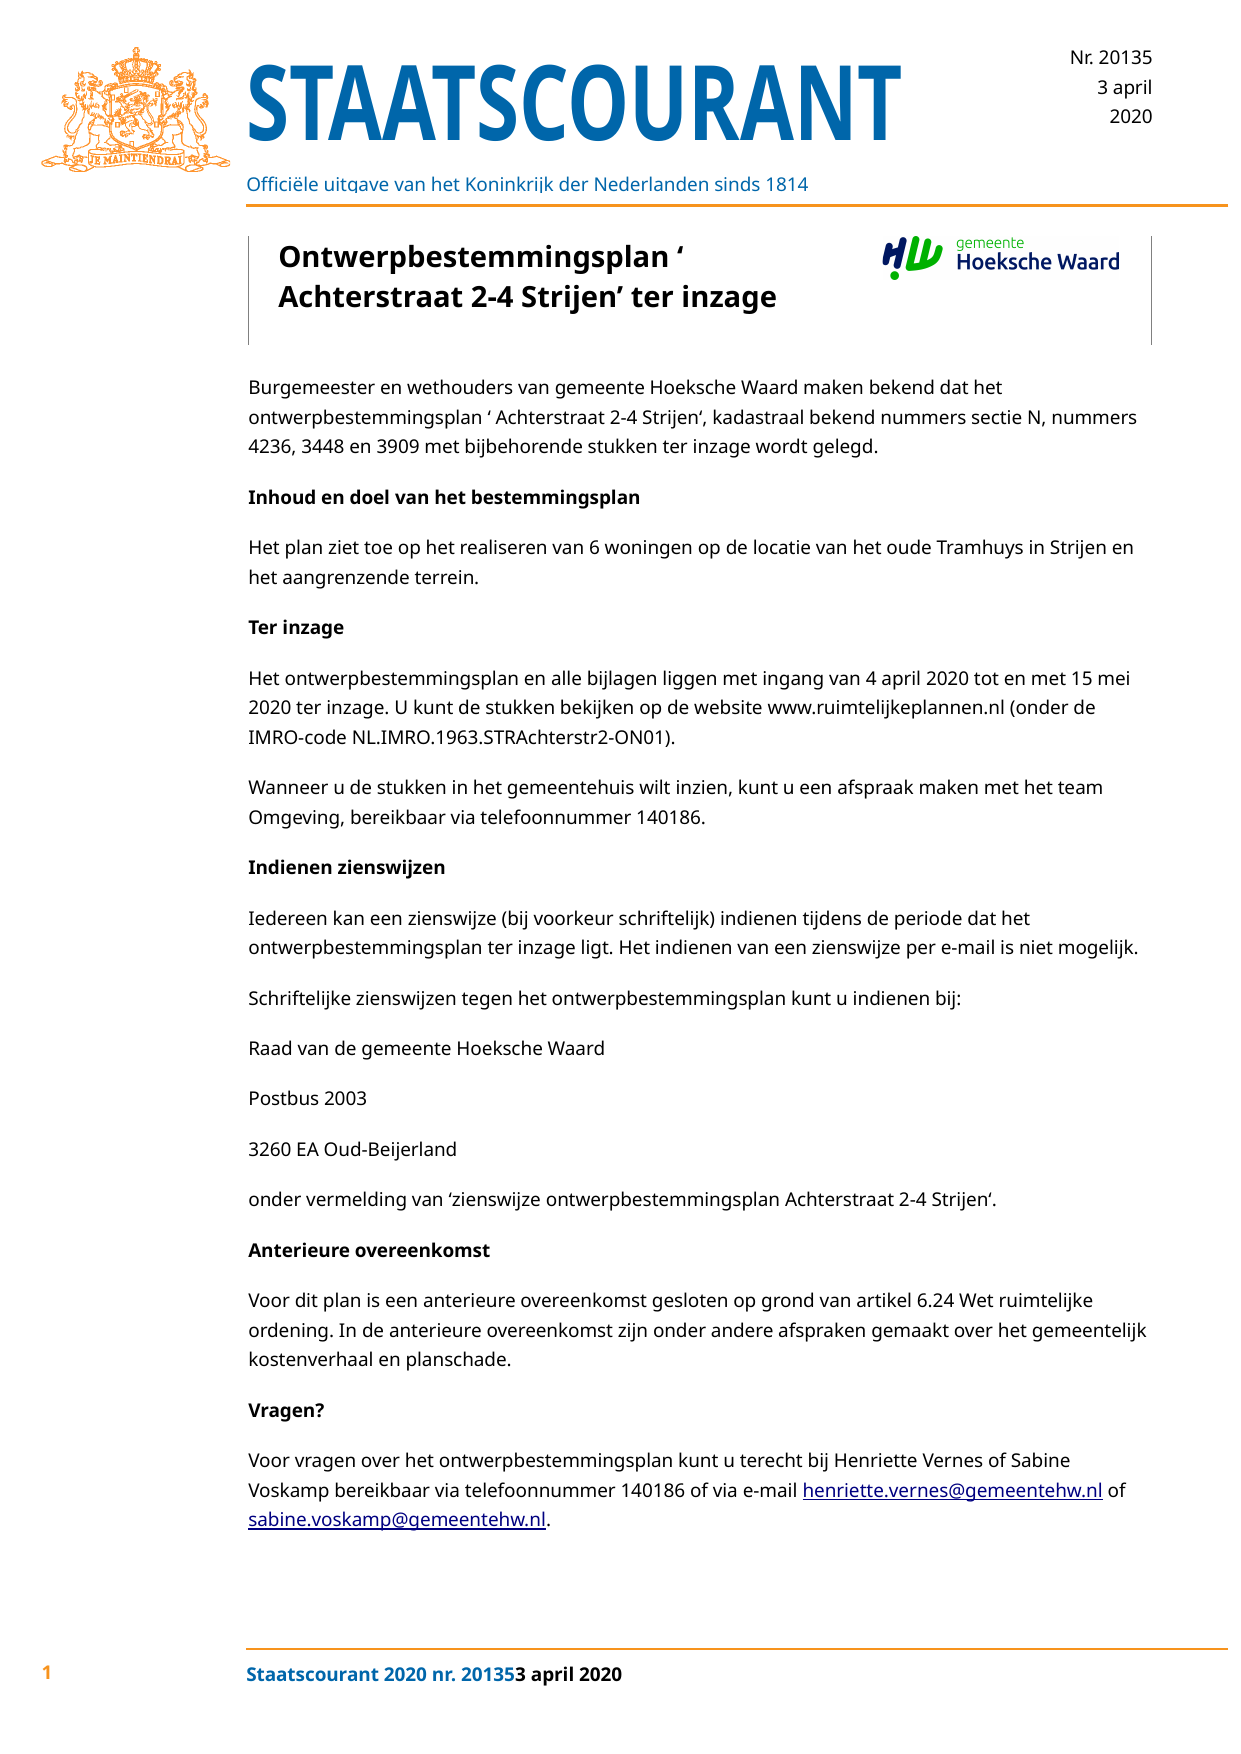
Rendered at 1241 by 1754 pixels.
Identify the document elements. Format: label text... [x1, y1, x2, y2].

text 3260 EA Oud-Beijerland [248, 1136, 1152, 1162]
text onder vermelding van ‘zienswijze ontwerpbestemmingsplan Achterstraat 2-4 Strijen‘. [248, 1186, 1152, 1212]
text Voor vragen over het ontwerpbestemmingsplan kunt u terecht bij Henriette Vernes of Sabine Voskamp bereikbaar via telefoonnummer 140186 of via e-mail henriette.vernes@gemeentehw.nl of sabine.voskamp@gemeentehw.nl. [248, 1447, 1152, 1532]
text Het ontwerpbestemmingsplan en alle bijlagen liggen met ingang van 4 april 2020 tot en met 15 mei 2020 ter inzage. U kunt de stukken bekijken op de website www.ruimtelijkeplannen.nl (onder de IMRO-code NL.IMRO.1963.STRAchterstr2-ON01). [248, 665, 1152, 749]
text Voor dit plan is een anterieure overeenkomst gesloten op grond van artikel 6.24 Wet ruimtelijke ordening. In de anterieure overeenkomst zijn onder andere afspraken gemaakt over het gemeentelijk kostenverhaal en planschade. [248, 1287, 1152, 1372]
table_header Ontwerpbestemmingsplan ‘ Achterstraat 2-4 Strijen’ ter inzage [249, 236, 850, 345]
table_header [850, 236, 1151, 345]
text Vragen? [248, 1397, 1152, 1422]
text Postbus 2003 [248, 1086, 1152, 1111]
text Ter inzage [248, 614, 1152, 640]
text Inhoud en doel van het bestemmingsplan [248, 484, 1152, 509]
text Schriftelijke zienswijzen tegen het ontwerpbestemmingsplan kunt u indienen bij: [248, 985, 1152, 1010]
picture [41, 47, 231, 172]
text Het plan ziet toe op het realiseren van 6 woningen op de locatie van het oude Tramhuys in Strijen en het aangrenzende terrein. [248, 534, 1152, 589]
text Wanneer u de stukken in het gemeentehuis wilt inzien, kunt u een afspraak maken met het team Omgeving, bereikbaar via telefoonnummer 140186. [248, 774, 1152, 829]
text Raad van de gemeente Hoeksche Waard [248, 1035, 1152, 1061]
text Iedereen kan een zienswijze (bij voorkeur schriftelijk) indienen tijdens de periode dat het ontwerpbestemmingsplan ter inzage ligt. Het indienen van een zienswijze per e-mail is niet mogelijk. [248, 905, 1152, 960]
text Anterieure overeenkomst [248, 1237, 1152, 1262]
text Indienen zienswijzen [248, 854, 1152, 880]
picture [882, 236, 1119, 280]
text Burgemeester en wethouders van gemeente Hoeksche Waard maken bekend dat het ontwerpbestemmingsplan ‘ Achterstraat 2-4 Strijen‘, kadastraal bekend nummers sectie N, nummers 4236, 3448 en 3909 met bijbehorende stukken ter inzage wordt gelegd. [248, 374, 1152, 459]
